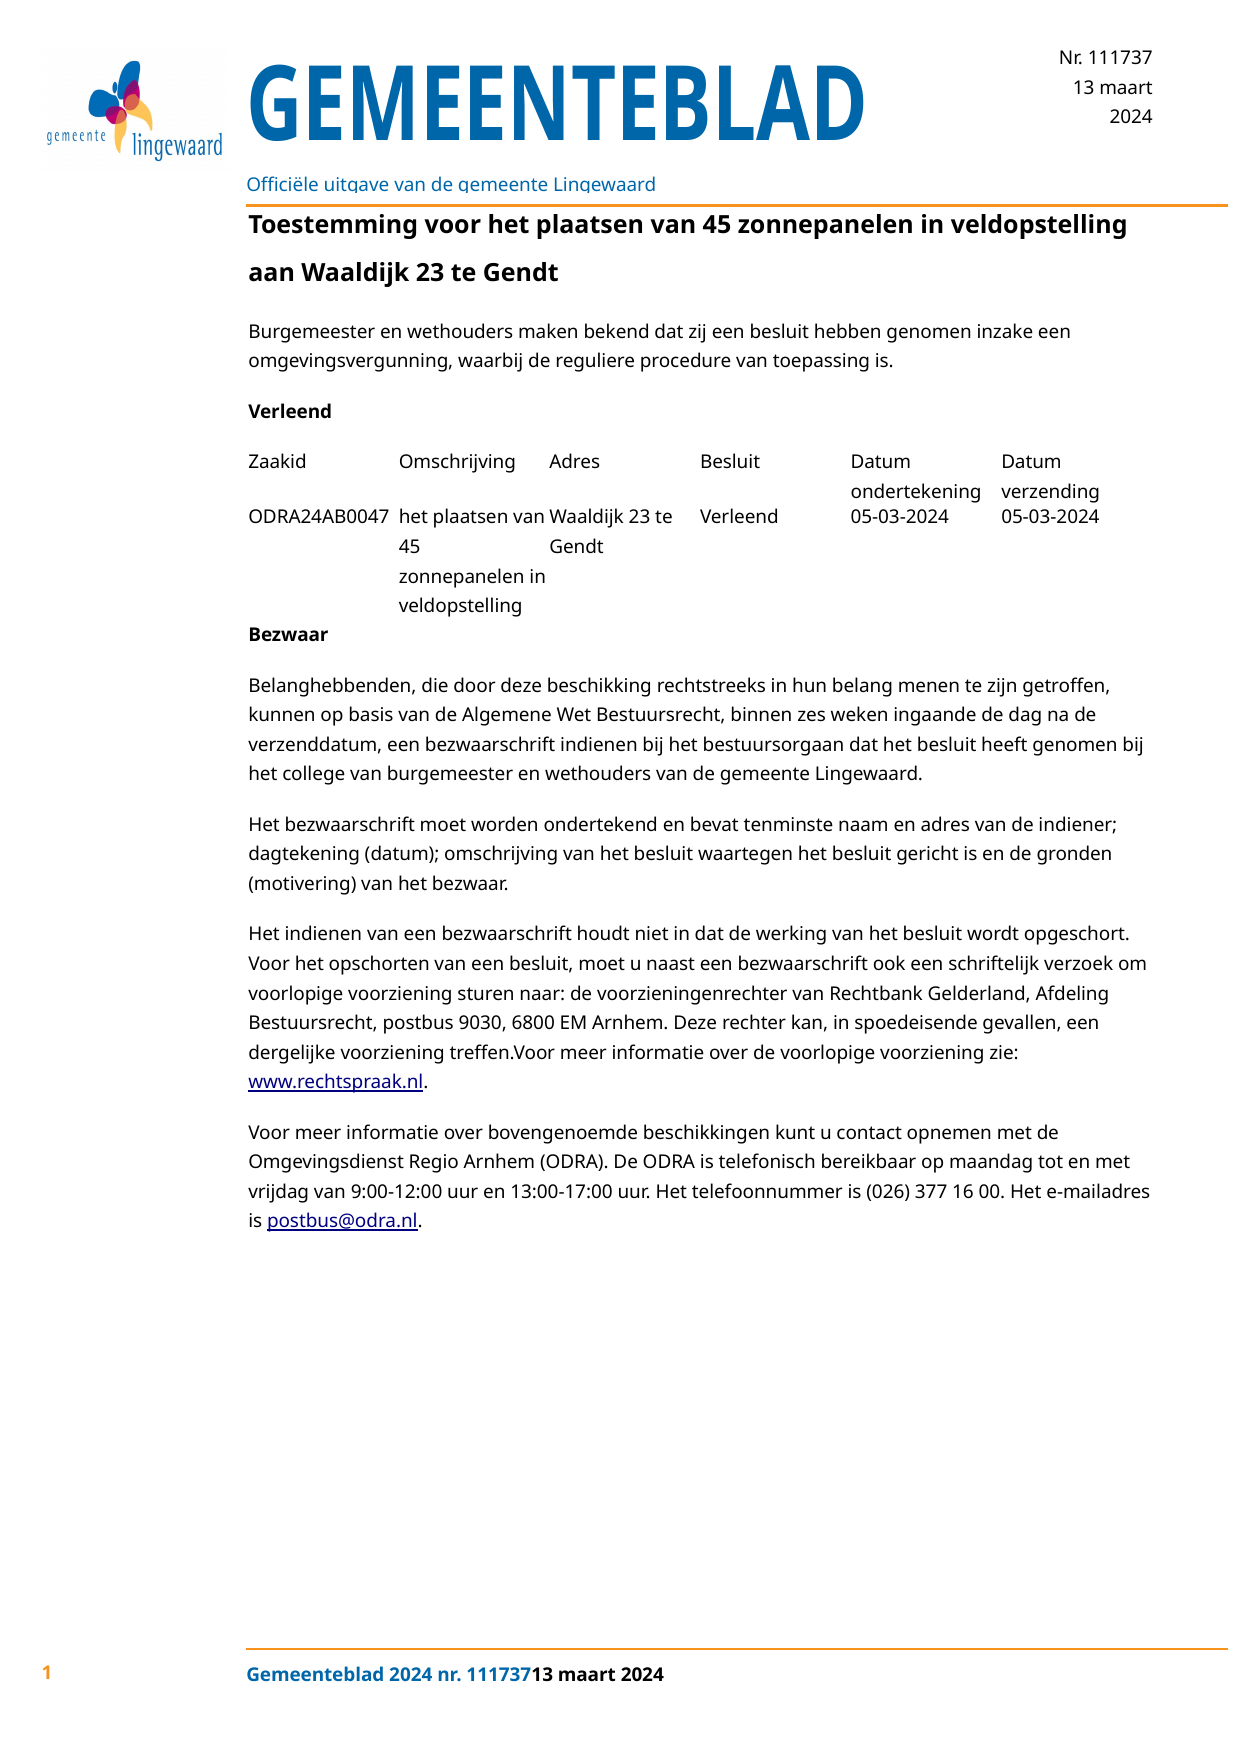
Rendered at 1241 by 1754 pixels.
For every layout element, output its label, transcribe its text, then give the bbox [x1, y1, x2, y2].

table_cell 05-03-2024 [1001, 504, 1152, 618]
table_header Omschrijving [399, 449, 549, 504]
table_cell ODRA24AB0047 [248, 504, 398, 618]
text Verleend [248, 398, 1152, 424]
picture [41, 47, 231, 172]
table_header Adres [549, 449, 700, 504]
text Voor meer informatie over bovengenoemde beschikkingen kunt u contact opnemen met de Omgevingsdienst Regio Arnhem (ODRA). De ODRA is telefonisch bereikbaar op maandag tot en met vrijdag van 9:00-12:00 uur en 13:00-17:00 uur. Het telefoonnummer is (026) 377 16 00. Het e-mailadres is postbus@odra.nl. [248, 1119, 1152, 1233]
table_header Datum ondertekening [850, 449, 1001, 504]
table_header Besluit [700, 449, 850, 504]
table_cell 05-03-2024 [850, 504, 1001, 618]
table_cell het plaatsen van 45 zonnepanelen in veldopstelling [399, 504, 549, 618]
text Het bezwaarschrift moet worden ondertekend en bevat tenminste naam en adres van de indiener; dagtekening (datum); omschrijving van het besluit waartegen het besluit gericht is en de gronden (motivering) van het bezwaar. [248, 811, 1152, 896]
text Bezwaar [248, 621, 1152, 647]
text Burgemeester en wethouders maken bekend dat zij een besluit hebben genomen inzake een omgevingsvergunning, waarbij de reguliere procedure van toepassing is. [248, 318, 1152, 373]
table_cell Verleend [700, 504, 850, 618]
text Het indienen van een bezwaarschrift houdt niet in dat de werking van het besluit wordt opgeschort. Voor het opschorten van een besluit, moet u naast een bezwaarschrift ook een schriftelijk verzoek om voorlopige voorziening sturen naar: de voorzieningenrechter van Rechtbank Gelderland, Afdeling Bestuursrecht, postbus 9030, 6800 EM Arnhem. Deze rechter kan, in spoedeisende gevallen, een dergelijke voorziening treffen.Voor meer informatie over de voorlopige voorziening zie: www.rechtspraak.nl. [248, 921, 1152, 1094]
table_header Zaakid [248, 449, 398, 504]
text Belanghebbenden, die door deze beschikking rechtstreeks in hun belang menen te zijn getroffen, kunnen op basis van de Algemene Wet Bestuursrecht, binnen zes weken ingaande de dag na de verzenddatum, een bezwaarschrift indienen bij het bestuursorgaan dat het besluit heeft genomen bij het college van burgemeester en wethouders van de gemeente Lingewaard. [248, 672, 1152, 786]
table_cell Waaldijk 23 te Gendt [549, 504, 700, 618]
table_header Datum verzending [1001, 449, 1152, 504]
text Toestemming voor het plaatsen van 45 zonnepanelen in veldopstelling aan Waaldijk 23 te Gendt [248, 207, 1152, 288]
